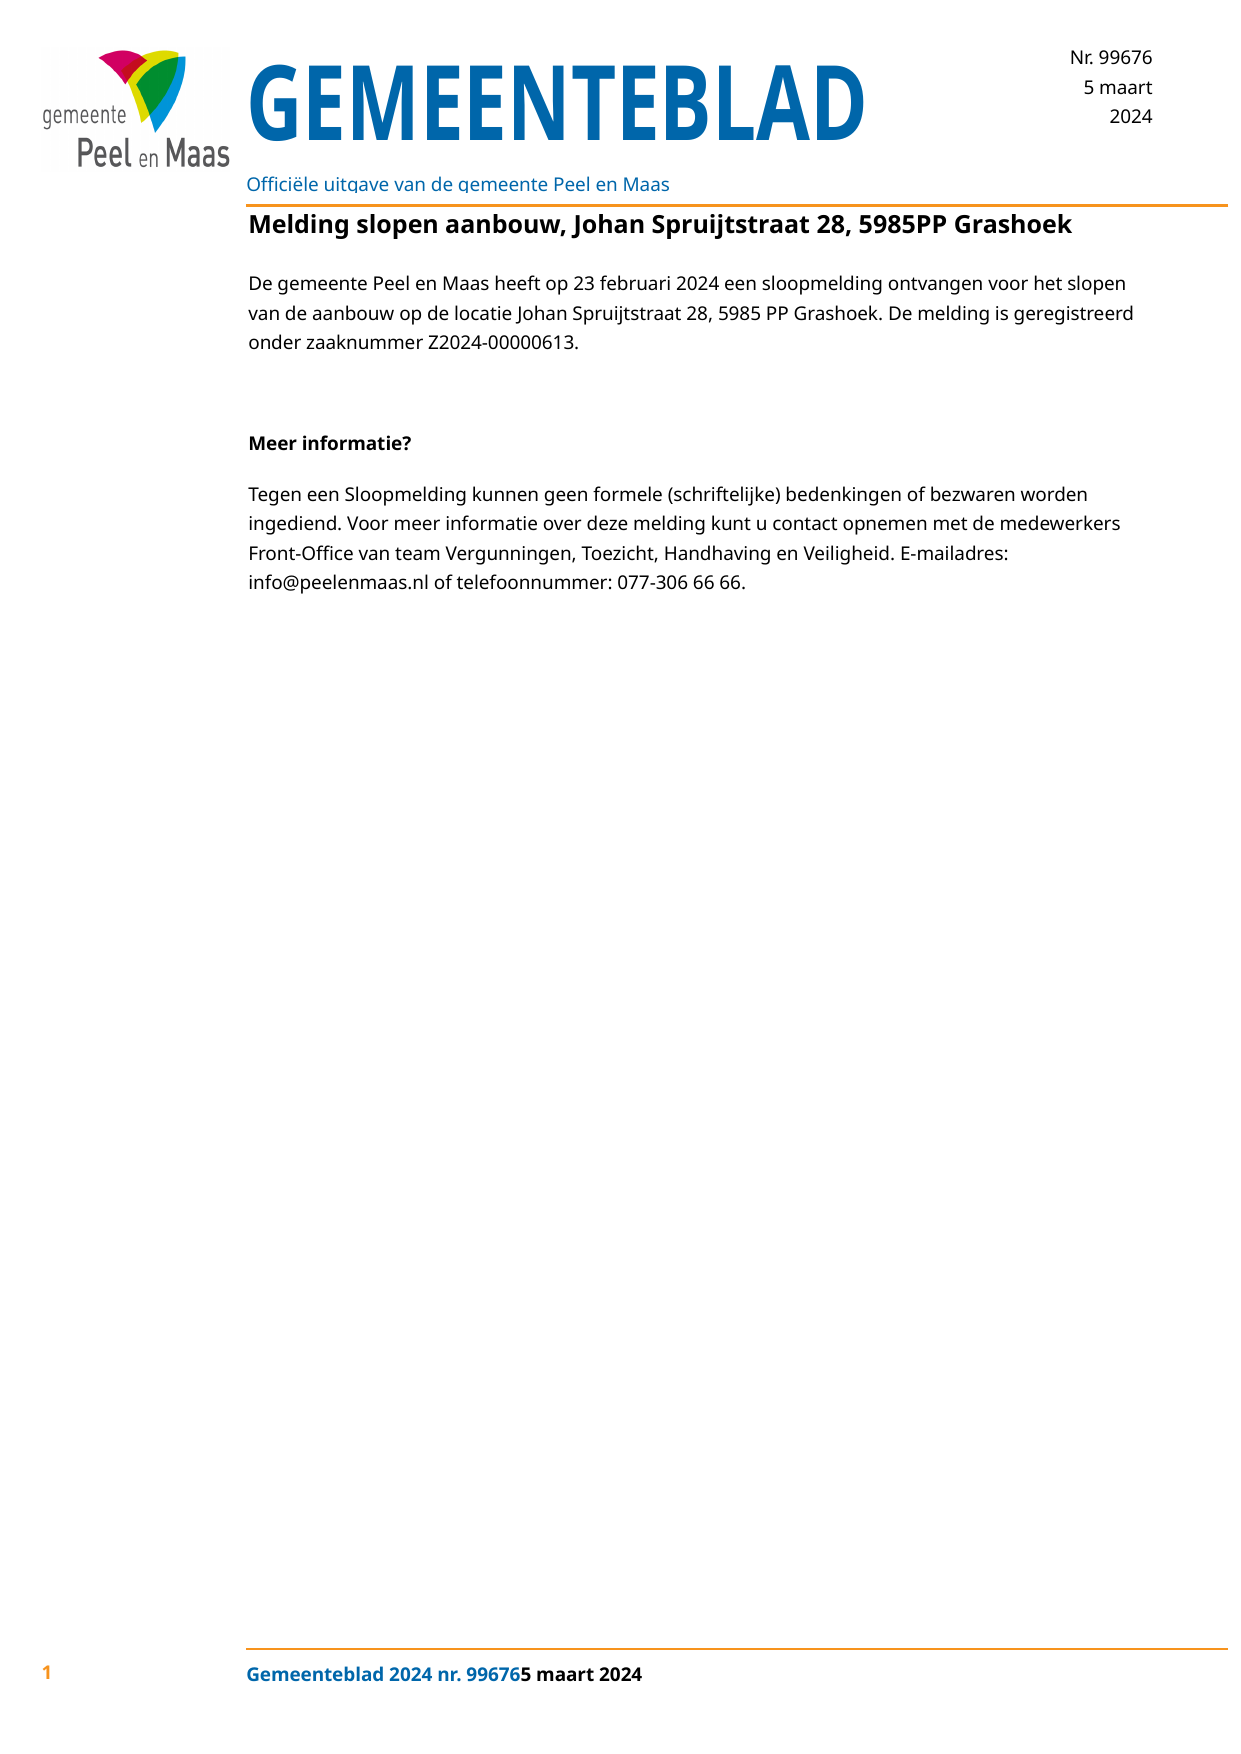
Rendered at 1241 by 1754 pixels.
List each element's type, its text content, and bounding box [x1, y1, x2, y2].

text Melding slopen aanbouw, Johan Spruijtstraat 28, 5985PP Grashoek [248, 207, 1152, 241]
text Meer informatie? [248, 430, 1152, 456]
text Tegen een Sloopmelding kunnen geen formele (schriftelijke) bedenkingen of bezwaren worden ingediend. Voor meer informatie over deze melding kunt u contact opnemen met de medewerkers Front-Office van team Vergunningen, Toezicht, Handhaving en Veiligheid. E-mailadres: info@peelenmaas.nl of telefoonnummer: 077-306 66 66. [248, 481, 1152, 595]
picture [41, 47, 231, 172]
text De gemeente Peel en Maas heeft op 23 februari 2024 een sloopmelding ontvangen voor het slopen van de aanbouw op de locatie Johan Spruijtstraat 28, 5985 PP Grashoek. De melding is geregistreerd onder zaaknummer Z2024-00000613. [248, 270, 1152, 355]
